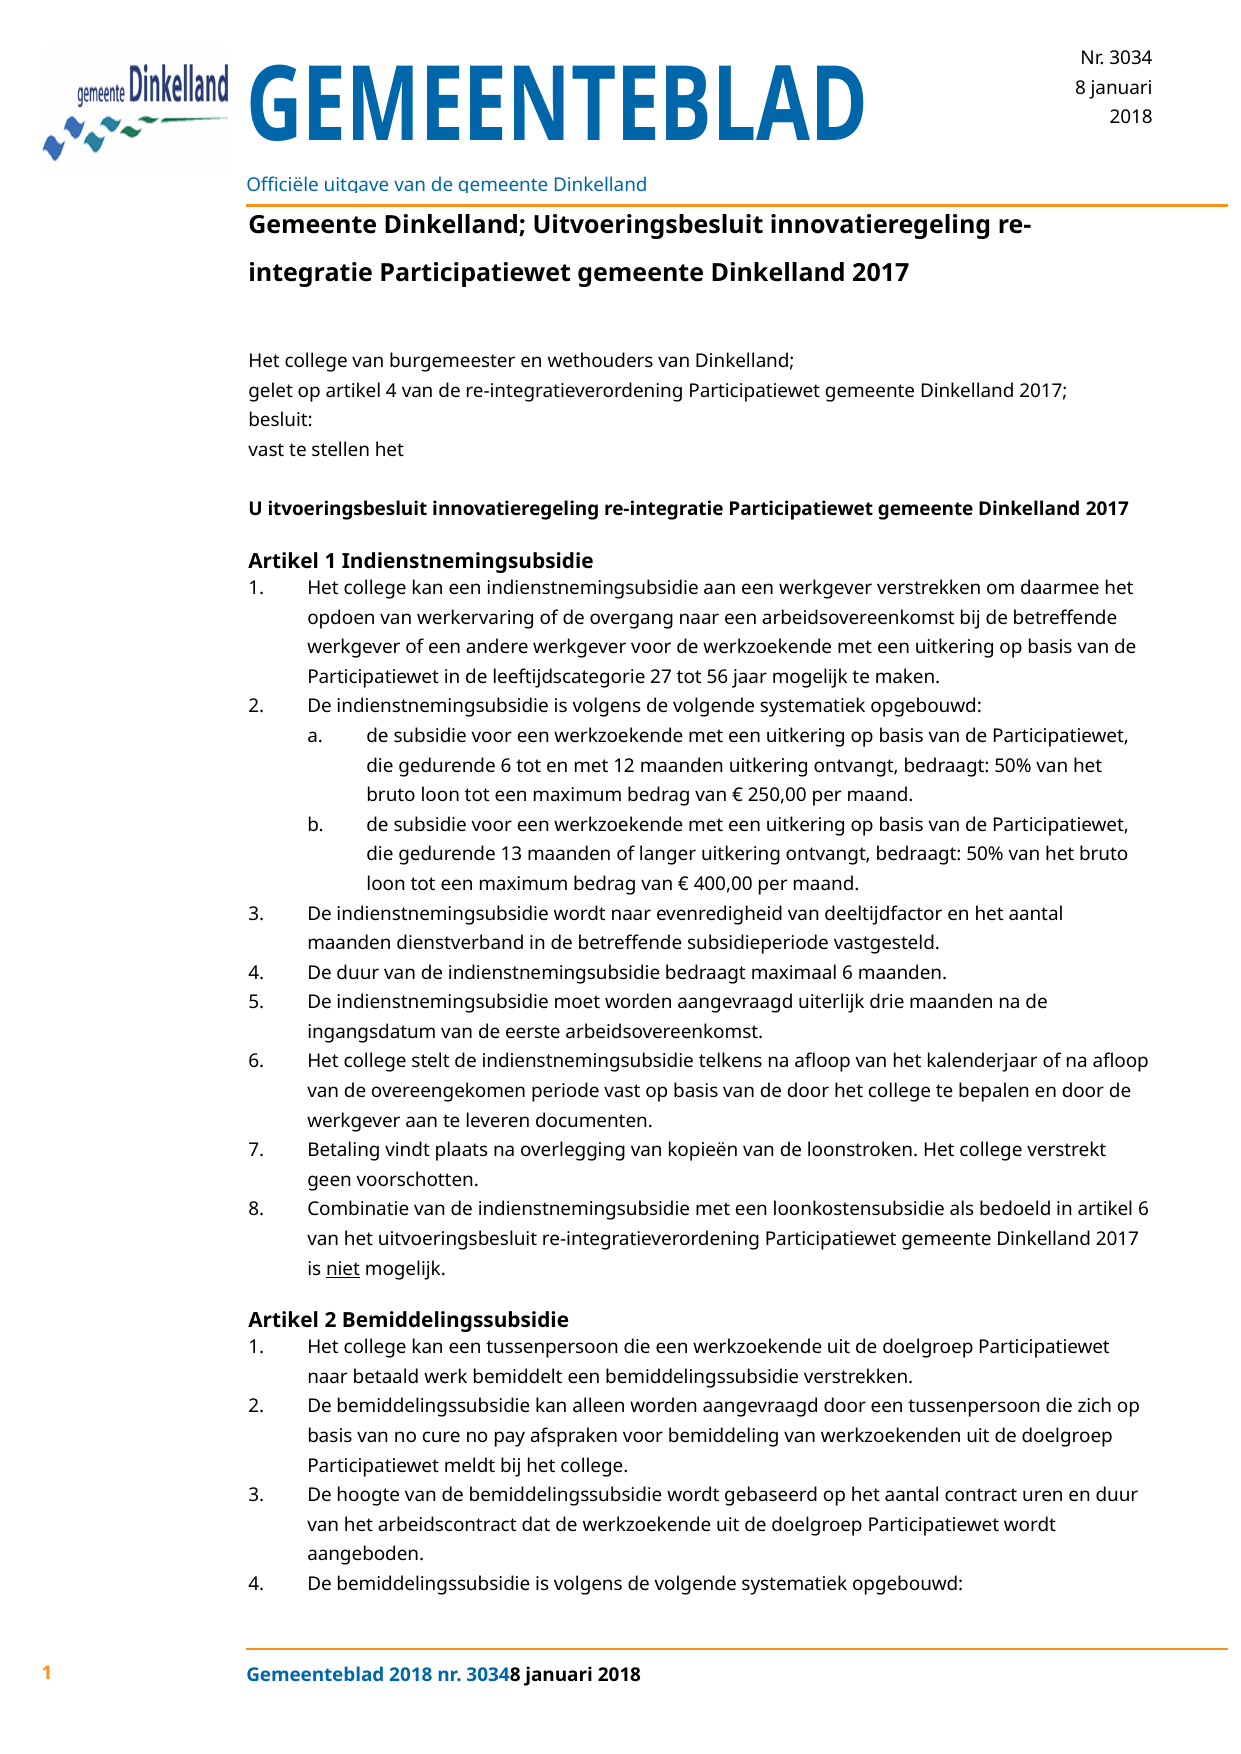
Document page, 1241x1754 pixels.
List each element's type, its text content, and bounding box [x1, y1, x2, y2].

list De bemiddelingssubsidie kan alleen worden aangevraagd door een tussenpersoon die zich op basis van no cure no pay afspraken voor bemiddeling van werkzoekenden uit de doelgroep Participatiewet meldt bij het college. [248, 1393, 1152, 1478]
list Combinatie van de indienstnemingsubsidie met een loonkostensubsidie als bedoeld in artikel 6 van het uitvoeringsbesluit re-integratieverordening Participatiewet gemeente Dinkelland 2017 is niet mogelijk. [248, 1196, 1152, 1280]
text Artikel 2 Bemiddelingssubsidie [248, 1305, 1152, 1333]
text Gemeente Dinkelland; Uitvoeringsbesluit innovatieregeling re-integratie Participatiewet gemeente Dinkelland 2017 [248, 207, 1152, 288]
list de subsidie voor een werkzoekende met een uitkering op basis van de Participatiewet, die gedurende 6 tot en met 12 maanden uitkering ontvangt, bedraagt: 50% van het bruto loon tot een maximum bedrag van € 250,00 per maand. [307, 722, 1152, 807]
list De hoogte van de bemiddelingssubsidie wordt gebaseerd op het aantal contract uren en duur van het arbeidscontract dat de werkzoekende uit de doelgroep Participatiewet wordt aangeboden. [248, 1481, 1152, 1566]
list De indienstnemingsubsidie moet worden aangevraagd uiterlijk drie maanden na de ingangsdatum van de eerste arbeidsovereenkomst. [248, 988, 1152, 1044]
text gelet op artikel 4 van de re-integratieverordening Participatiewet gemeente Dinkelland 2017; [248, 377, 1152, 403]
list Betaling vindt plaats na overlegging van kopieën van de loonstroken. Het college verstrekt geen voorschotten. [248, 1136, 1152, 1192]
list de subsidie voor een werkzoekende met een uitkering op basis van de Participatiewet, die gedurende 13 maanden of langer uitkering ontvangt, bedraagt: 50% van het bruto loon tot een maximum bedrag van € 400,00 per maand. [307, 811, 1152, 896]
list De indienstnemingsubsidie wordt naar evenredigheid van deeltijdfactor en het aantal maanden dienstverband in de betreffende subsidieperiode vastgesteld. [248, 900, 1152, 955]
picture [41, 47, 231, 172]
text vast te stellen het [248, 436, 1152, 462]
text Het college van burgemeester en wethouders van Dinkelland; [248, 347, 1152, 373]
list De duur van de indienstnemingsubsidie bedraagt maximaal 6 maanden. [248, 959, 1152, 984]
list De bemiddelingssubsidie is volgens de volgende systematiek opgebouwd: [248, 1570, 1152, 1596]
text besluit: [248, 407, 1152, 432]
text U itvoeringsbesluit innovatieregeling re-integratie Participatiewet gemeente Dinkelland 2017 [248, 495, 1152, 521]
list Het college kan een tussenpersoon die een werkzoekende uit de doelgroep Participatiewet naar betaald werk bemiddelt een bemiddelingssubsidie verstrekken. [248, 1333, 1152, 1389]
list Het college kan een indienstnemingsubsidie aan een werkgever verstrekken om daarmee het opdoen van werkervaring of de overgang naar een arbeidsovereenkomst bij de betreffende werkgever of een andere werkgever voor de werkzoekende met een uitkering op basis van de Participatiewet in de leeftijdscategorie 27 tot 56 jaar mogelijk te maken. [248, 574, 1152, 689]
list De indienstnemingsubsidie is volgens de volgende systematiek opgebouwd: [248, 693, 1152, 718]
text Artikel 1 Indienstnemingsubsidie [248, 546, 1152, 574]
list Het college stelt de indienstnemingsubsidie telkens na afloop van het kalenderjaar of na afloop van de overeengekomen periode vast op basis van de door het college te bepalen en door de werkgever aan te leveren documenten. [248, 1048, 1152, 1132]
